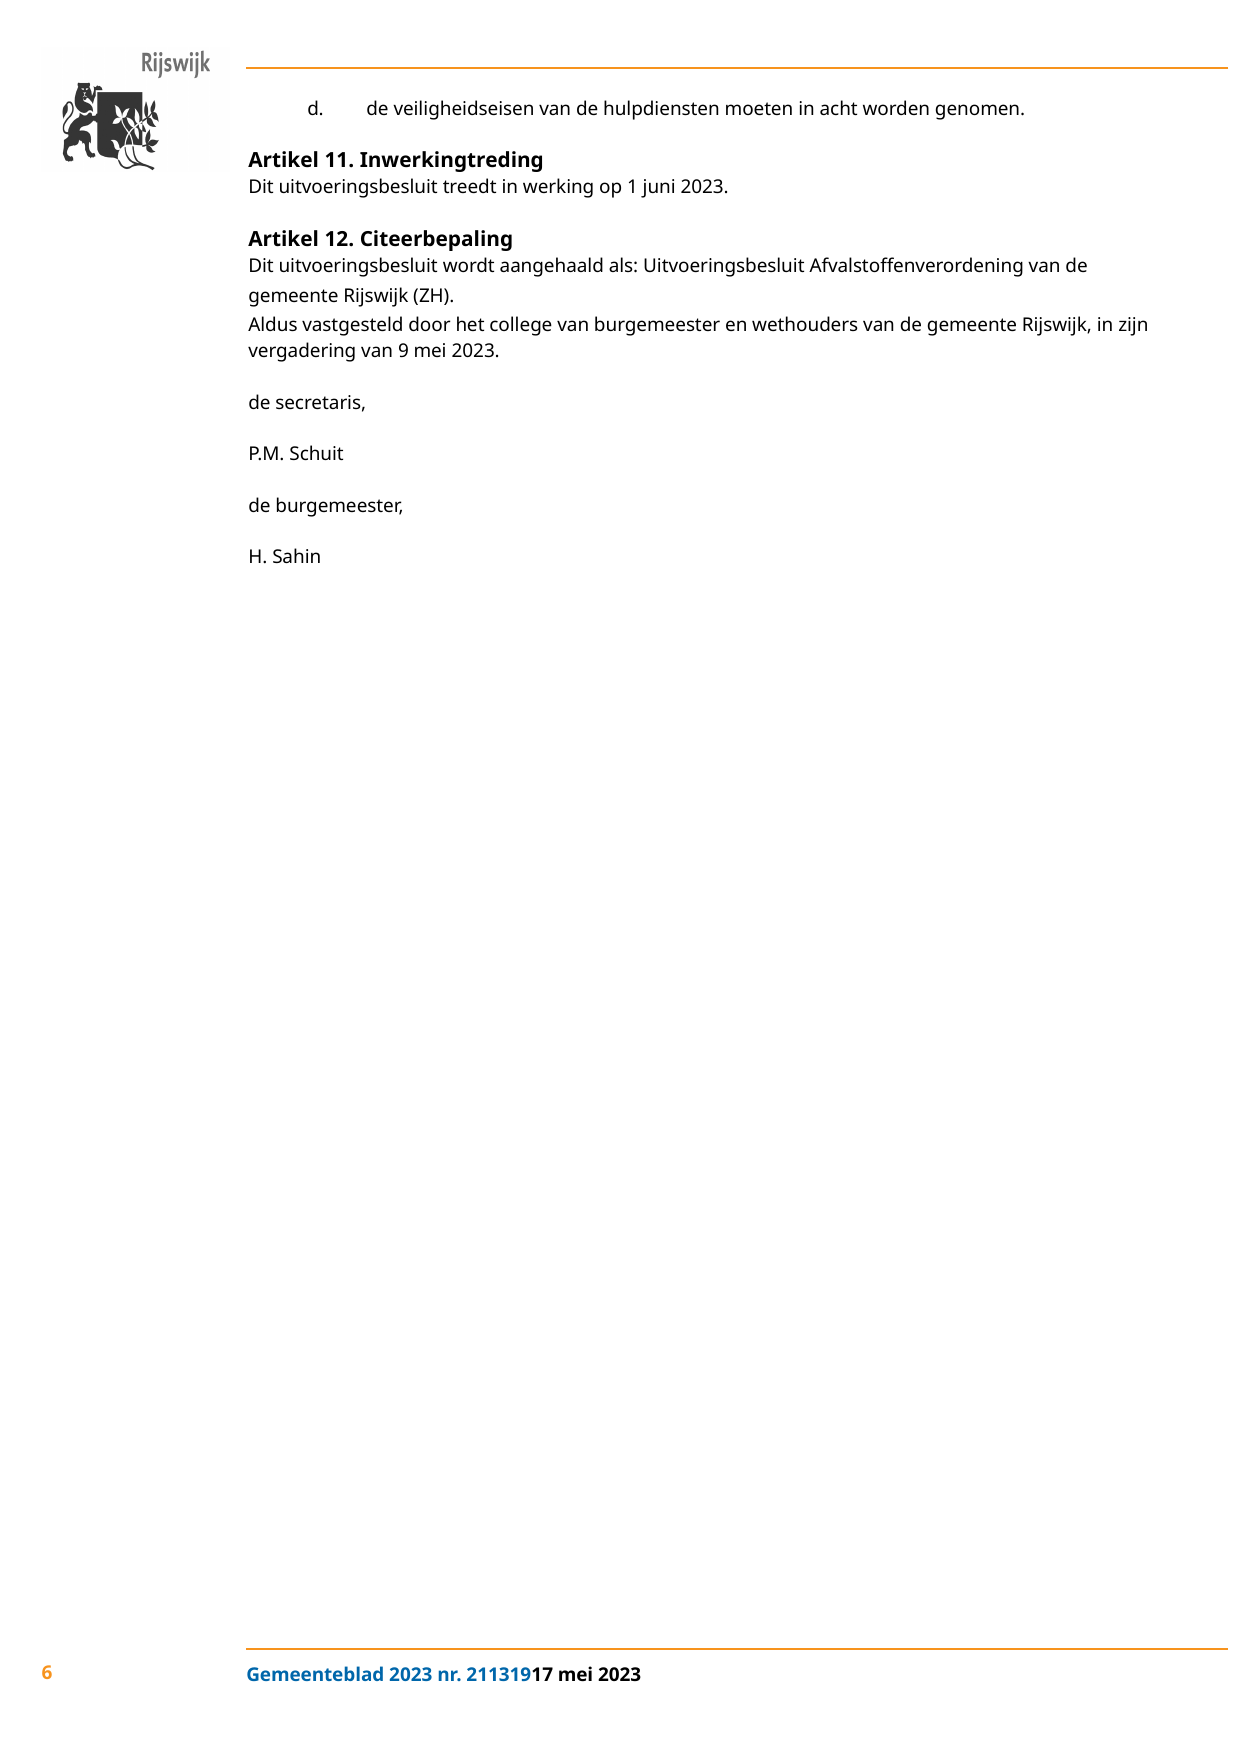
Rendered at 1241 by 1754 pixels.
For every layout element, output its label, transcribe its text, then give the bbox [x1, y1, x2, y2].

text Aldus vastgesteld door het college van burgemeester en wethouders van de gemeente Rijswijk, in zijn vergadering van 9 mei 2023. [248, 312, 1152, 363]
text Dit uitvoeringsbesluit treedt in werking op 1 juni 2023. [248, 174, 1152, 199]
text Artikel 12. Citeerbepaling [248, 224, 1152, 252]
list de veiligheidseisen van de hulpdiensten moeten in acht worden genomen. [307, 95, 1152, 121]
text de burgemeester, [248, 492, 1152, 517]
picture [41, 47, 231, 172]
text P.M. Schuit [248, 440, 1152, 466]
text Artikel 11. Inwerkingtreding [248, 145, 1152, 174]
text de secretaris, [248, 389, 1152, 414]
text Dit uitvoeringsbesluit wordt aangehaald als: Uitvoeringsbesluit Afvalstoffenverordening van de gemeente Rijswijk (ZH). [248, 252, 1152, 308]
text H. Sahin [248, 543, 1152, 569]
